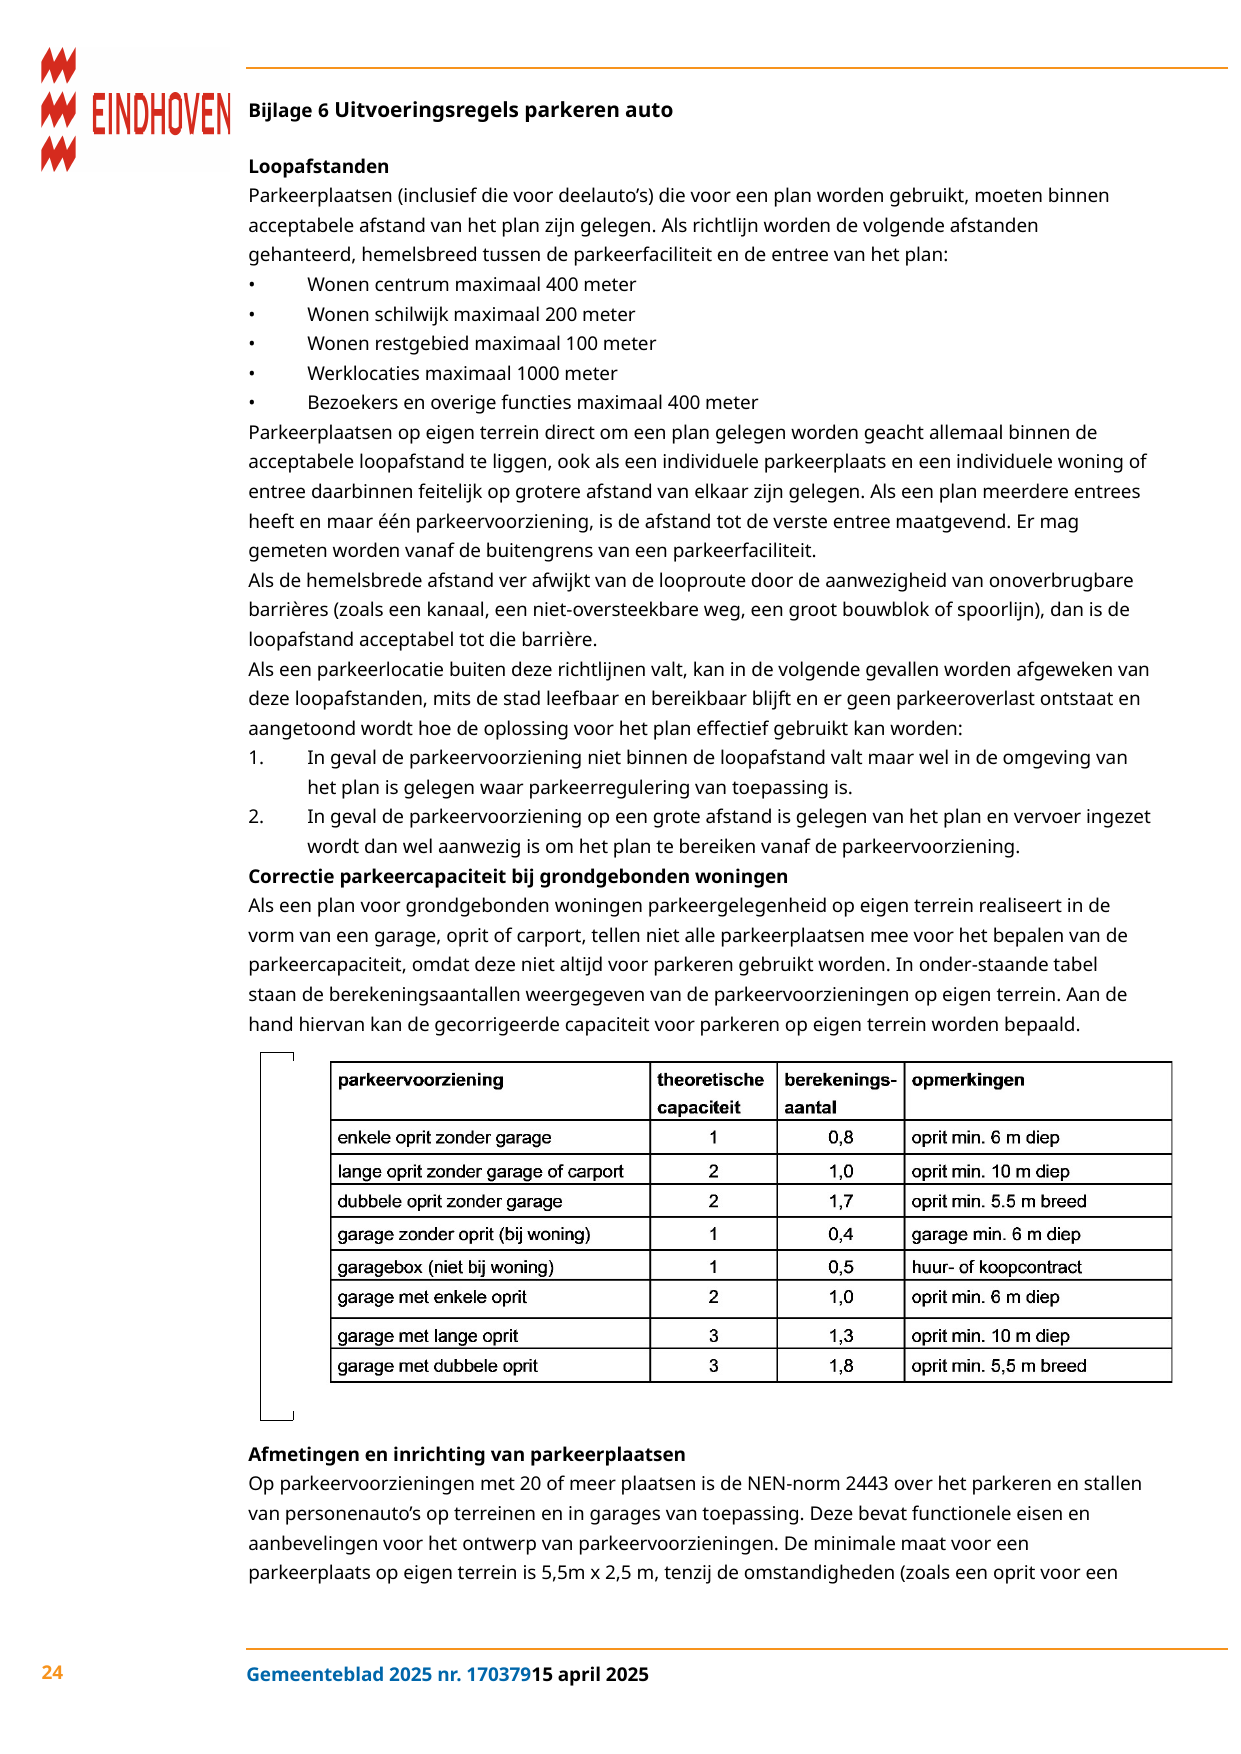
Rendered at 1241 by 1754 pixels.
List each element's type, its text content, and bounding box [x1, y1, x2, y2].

text Als een plan voor grondgebonden woningen parkeergelegenheid op eigen terrein realiseert in de vorm van een garage, oprit of carport, tellen niet alle parkeerplaatsen mee voor het bepalen van de parkeercapaciteit, omdat deze niet altijd voor parkeren gebruikt worden. In onder-staande tabel staan de berekeningsaantallen weergegeven van de parkeervoorzieningen op eigen terrein. Aan de hand hiervan kan de gecorrigeerde capaciteit voor parkeren op eigen terrein worden bepaald. [248, 892, 1152, 1037]
text Als een parkeerlocatie buiten deze richtlijnen valt, kan in de volgende gevallen worden afgeweken van deze loopafstanden, mits de stad leefbaar en bereikbaar blijft en er geen parkeeroverlast ontstaat en aangetoond wordt hoe de oplossing voor het plan effectief gebruikt kan worden: [248, 656, 1152, 741]
list In geval de parkeervoorziening niet binnen de loopafstand valt maar wel in de omgeving van het plan is gelegen waar parkeerregulering van toepassing is. [248, 744, 1152, 800]
text Parkeerplaatsen (inclusief die voor deelauto’s) die voor een plan worden gebruikt, moeten binnen acceptabele afstand van het plan zijn gelegen. Als richtlijn worden de volgende afstanden gehanteerd, hemelsbreed tussen de parkeerfaciliteit en de entree van het plan: [248, 182, 1152, 267]
list Wonen restgebied maximaal 100 meter [248, 330, 1152, 356]
text Bijlage 6 Uitvoeringsregels parkeren auto [248, 95, 1152, 123]
text Loopafstanden [248, 153, 1152, 179]
text Correctie parkeercapaciteit bij grondgebonden woningen [248, 863, 1152, 889]
text Afmetingen en inrichting van parkeerplaatsen [248, 1441, 1152, 1467]
list Werklocaties maximaal 1000 meter [248, 360, 1152, 386]
list Wonen centrum maximaal 400 meter [248, 271, 1152, 297]
picture [268, 1061, 1173, 1411]
list Bezoekers en overige functies maximaal 400 meter [248, 389, 1152, 415]
text Als de hemelsbrede afstand ver afwijkt van de looproute door de aanwezigheid van onoverbrugbare barrières (zoals een kanaal, een niet-oversteekbare weg, een groot bouwblok of spoorlijn), dan is de loopafstand acceptabel tot die barrière. [248, 567, 1152, 652]
text Op parkeervoorzieningen met 20 of meer plaatsen is de NEN-norm 2443 over het parkeren en stallen van personenauto’s op terreinen en in garages van toepassing. Deze bevat functionele eisen en aanbevelingen voor het ontwerp van parkeervoorzieningen. De minimale maat voor een parkeerplaats op eigen terrein is 5,5m x 2,5 m, tenzij de omstandigheden (zoals een oprit voor een [248, 1471, 1152, 1585]
list Wonen schilwijk maximaal 200 meter [248, 301, 1152, 327]
picture [41, 47, 231, 172]
list In geval de parkeervoorziening op een grote afstand is gelegen van het plan en vervoer ingezet wordt dan wel aanwezig is om het plan te bereiken vanaf de parkeervoorziening. [248, 804, 1152, 859]
text Parkeerplaatsen op eigen terrein direct om een plan gelegen worden geacht allemaal binnen de acceptabele loopafstand te liggen, ook als een individuele parkeerplaats en een individuele woning of entree daarbinnen feitelijk op grotere afstand van elkaar zijn gelegen. Als een plan meerdere entrees heeft en maar één parkeervoorziening, is de afstand tot de verste entree maatgevend. Er mag gemeten worden vanaf de buitengrens van een parkeerfaciliteit. [248, 419, 1152, 563]
